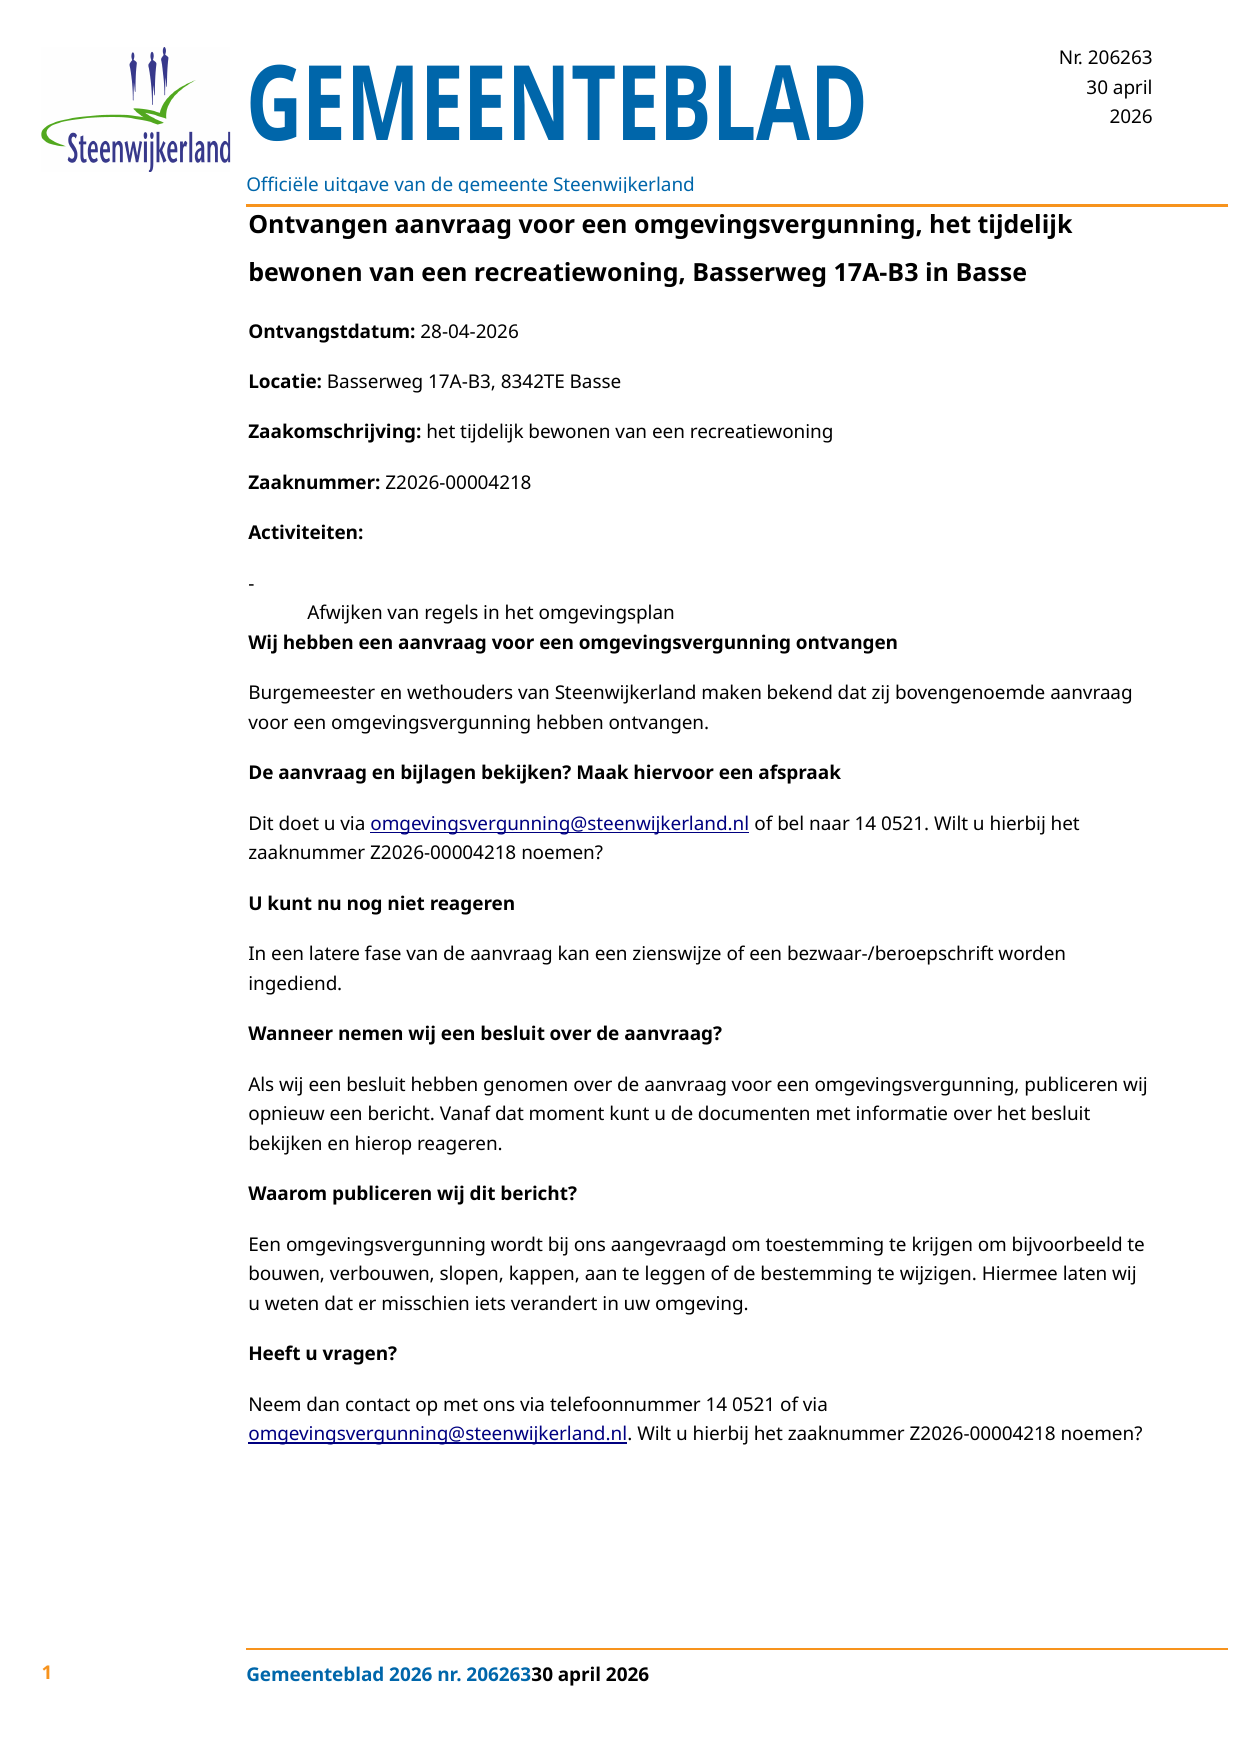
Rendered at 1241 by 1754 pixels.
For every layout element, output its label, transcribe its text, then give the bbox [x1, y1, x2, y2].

text Wij hebben een aanvraag voor een omgevingsvergunning ontvangen [248, 629, 1152, 655]
list Afwijken van regels in het omgevingsplan [248, 599, 1152, 625]
text Zaakomschrijving: het tijdelijk bewonen van een recreatiewoning [248, 419, 1152, 444]
text De aanvraag en bijlagen bekijken? Maak hiervoor een afspraak [248, 759, 1152, 785]
text Waarom publiceren wij dit bericht? [248, 1180, 1152, 1206]
text Locatie: Basserweg 17A-B3, 8342TE Basse [248, 368, 1152, 394]
text Ontvangstdatum: 28-04-2026 [248, 318, 1152, 344]
text Dit doet u via omgevingsvergunning@steenwijkerland.nl of bel naar 14 0521. Wilt u hierbij het zaaknummer Z2026-00004218 noemen? [248, 810, 1152, 865]
text Neem dan contact op met ons via telefoonnummer 14 0521 of via omgevingsvergunning@steenwijkerland.nl. Wilt u hierbij het zaaknummer Z2026-00004218 noemen? [248, 1391, 1152, 1446]
picture [41, 47, 231, 172]
text U kunt nu nog niet reageren [248, 890, 1152, 916]
text Een omgevingsvergunning wordt bij ons aangevraagd om toestemming te krijgen om bijvoorbeeld te bouwen, verbouwen, slopen, kappen, aan te leggen of de bestemming te wijzigen. Hiermee laten wij u weten dat er misschien iets verandert in uw omgeving. [248, 1231, 1152, 1316]
text Wanneer nemen wij een besluit over de aanvraag? [248, 1020, 1152, 1046]
text Burgemeester en wethouders van Steenwijkerland maken bekend dat zij bovengenoemde aanvraag voor een omgevingsvergunning hebben ontvangen. [248, 679, 1152, 735]
text Activiteiten: [248, 519, 1152, 545]
text Als wij een besluit hebben genomen over de aanvraag voor een omgevingsvergunning, publiceren wij opnieuw een bericht. Vanaf dat moment kunt u de documenten met informatie over het besluit bekijken en hierop reageren. [248, 1071, 1152, 1156]
text Ontvangen aanvraag voor een omgevingsvergunning, het tijdelijk bewonen van een recreatiewoning, Basserweg 17A-B3 in Basse [248, 207, 1152, 288]
text Heeft u vragen? [248, 1340, 1152, 1366]
text In een latere fase van de aanvraag kan een zienswijze of een bezwaar-/beroepschrift worden ingediend. [248, 940, 1152, 996]
text Zaaknummer: Z2026-00004218 [248, 469, 1152, 495]
